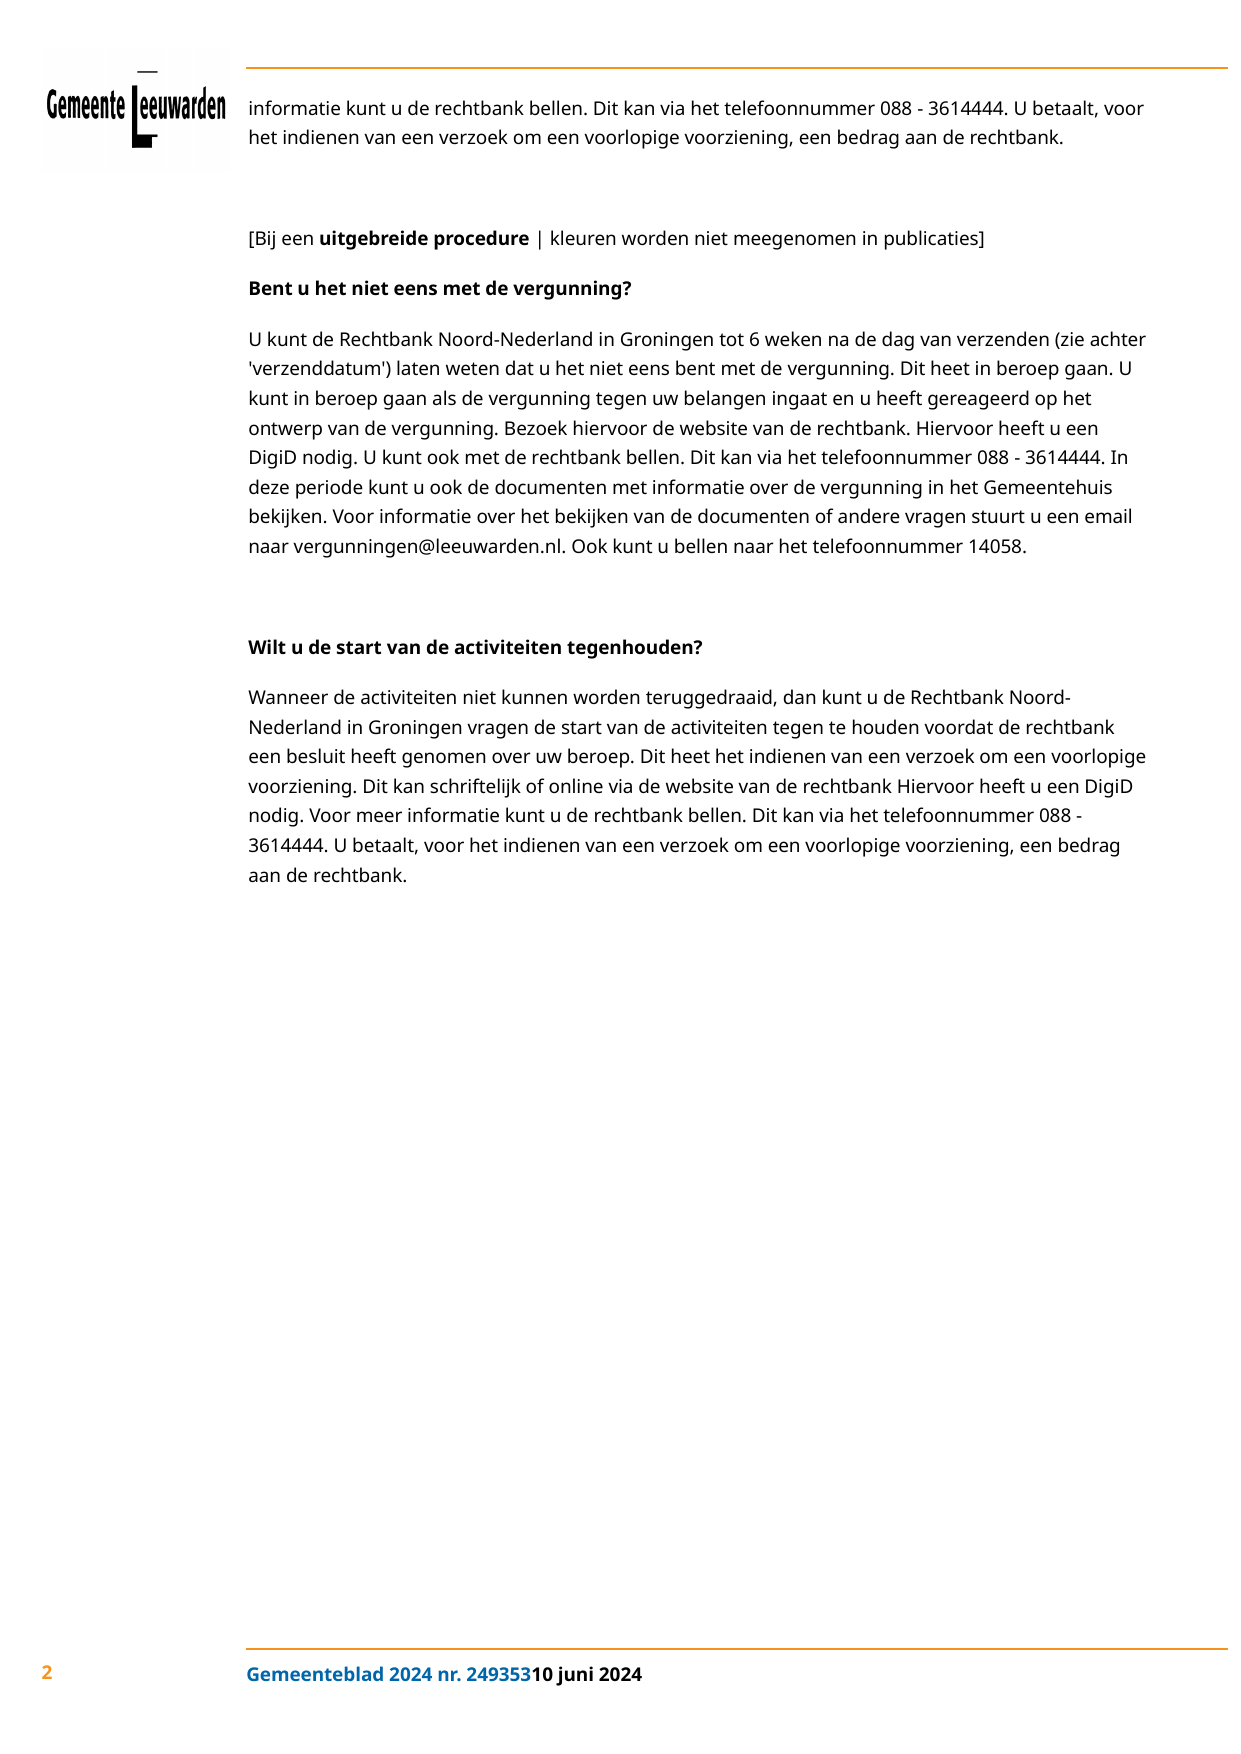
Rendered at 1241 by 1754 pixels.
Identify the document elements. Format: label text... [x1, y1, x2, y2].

text Wanneer de activiteiten niet kunnen worden teruggedraaid, dan kunt u de Rechtbank Noord-Nederland in Groningen vragen de start van de activiteiten tegen te houden voordat de rechtbank een besluit heeft genomen over uw beroep. Dit heet het indienen van een verzoek om een voorlopige voorziening. Dit kan schriftelijk of online via de website van de rechtbank Hiervoor heeft u een DigiD nodig. Voor meer informatie kunt u de rechtbank bellen. Dit kan via het telefoonnummer 088 - 3614444. U betaalt, voor het indienen van een verzoek om een voorlopige voorziening, een bedrag aan de rechtbank. [248, 684, 1152, 888]
text [Bij een uitgebreide procedure | kleuren worden niet meegenomen in publicaties] [248, 225, 1152, 251]
text informatie kunt u de rechtbank bellen. Dit kan via het telefoonnummer 088 - 3614444. U betaalt, voor het indienen van een verzoek om een voorlopige voorziening, een bedrag aan de rechtbank. [248, 95, 1152, 150]
text U kunt de Rechtbank Noord-Nederland in Groningen tot 6 weken na de dag van verzenden (zie achter 'verzenddatum') laten weten dat u het niet eens bent met de vergunning. Dit heet in beroep gaan. U kunt in beroep gaan als de vergunning tegen uw belangen ingaat en u heeft gereageerd op het ontwerp van de vergunning. Bezoek hiervoor de website van de rechtbank. Hiervoor heeft u een DigiD nodig. U kunt ook met de rechtbank bellen. Dit kan via het telefoonnummer 088 - 3614444. In deze periode kunt u ook de documenten met informatie over de vergunning in het Gemeentehuis bekijken. Voor informatie over het bekijken van de documenten of andere vragen stuurt u een email naar vergunningen@leeuwarden.nl. Ook kunt u bellen naar het telefoonnummer 14058. [248, 326, 1152, 559]
text Bent u het niet eens met de vergunning? [248, 276, 1152, 301]
picture [41, 47, 231, 172]
text Wilt u de start van de activiteiten tegenhouden? [248, 634, 1152, 660]
